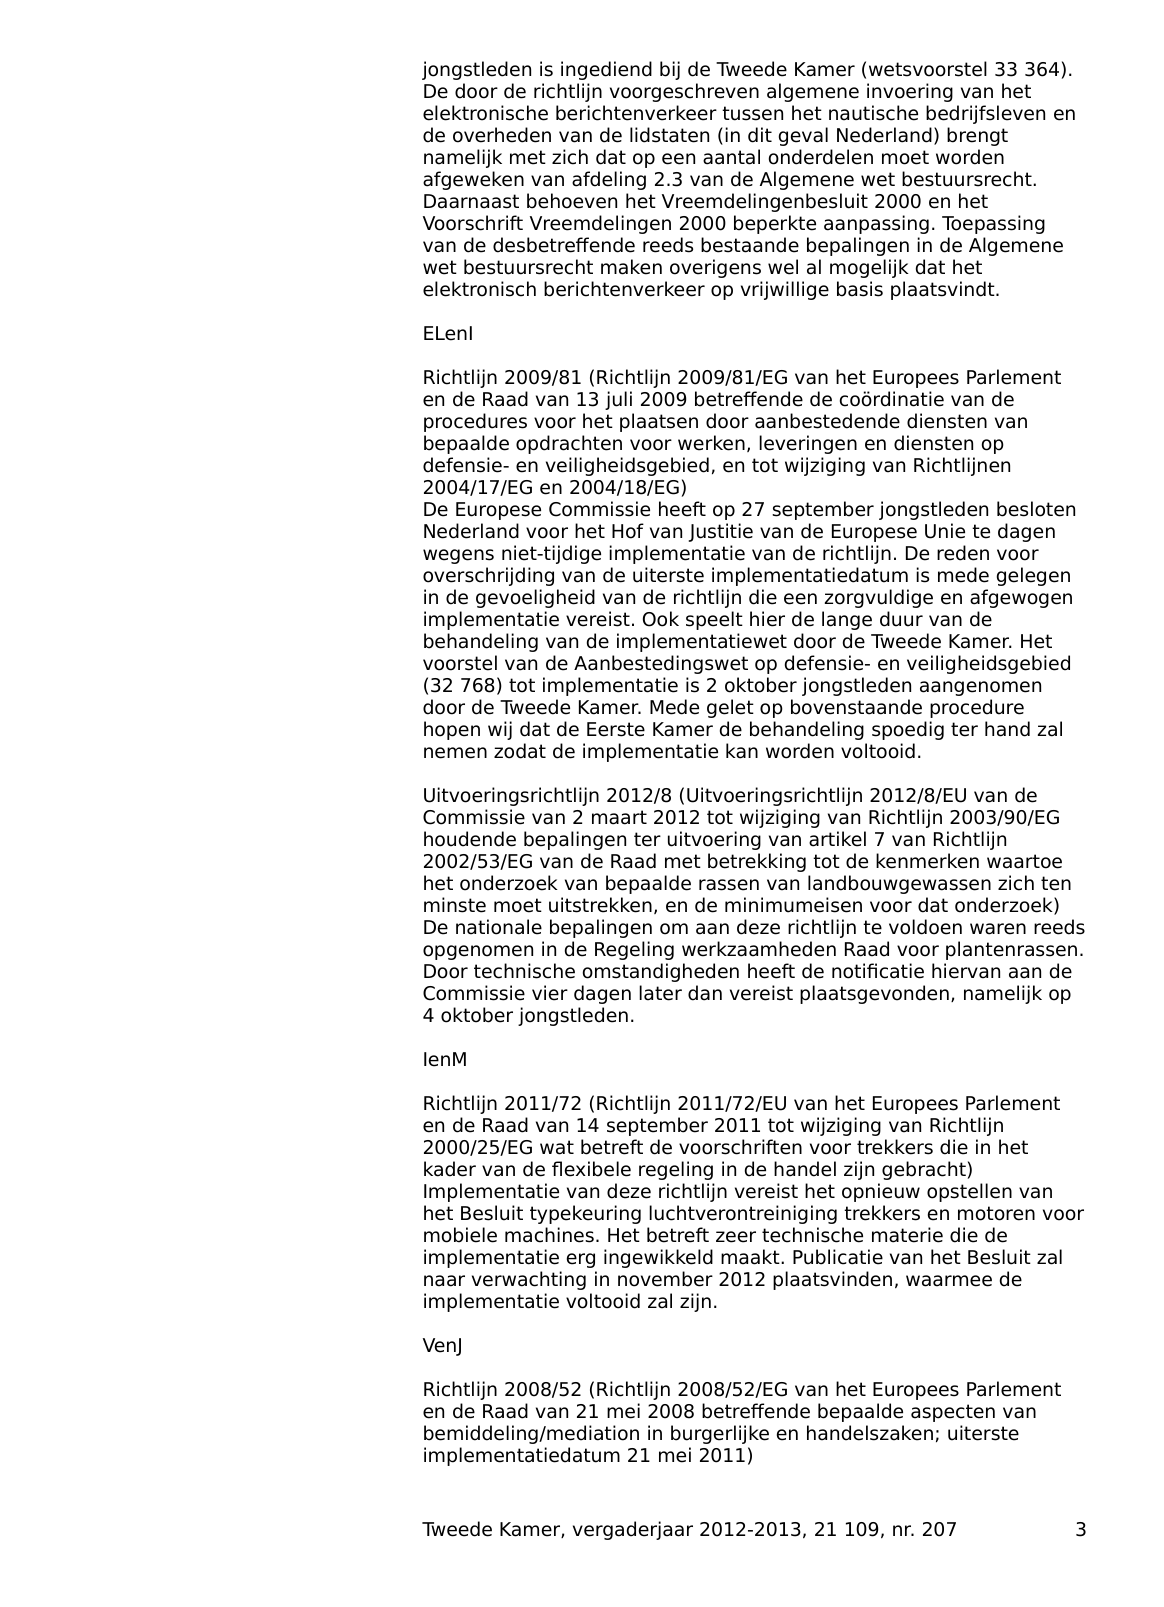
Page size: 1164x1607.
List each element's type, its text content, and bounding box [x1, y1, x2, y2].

text jongstleden is ingediend bij de Tweede Kamer (wetsvoorstel 33 364). De door de richtlijn voorgeschreven algemene invoering van het elektronische berichtenverkeer tussen het nautische bedrijfsleven en de overheden van de lidstaten (in dit geval Nederland) brengt namelijk met zich dat op een aantal onderdelen moet worden afgeweken van afdeling 2.3 van de Algemene wet bestuursrecht. Daarnaast behoeven het Vreemdelingenbesluit 2000 en het Voorschrift Vreemdelingen 2000 beperkte aanpassing. Toepassing van de desbetreffende reeds bestaande bepalingen in de Algemene wet bestuursrecht maken overigens wel al mogelijk dat het elektronisch berichtenverkeer op vrijwillige basis plaatsvindt. [422, 59, 1087, 301]
text VenJ [422, 1335, 1087, 1357]
text ELenI [422, 323, 1087, 345]
text Implementatie van deze richtlijn vereist het opnieuw opstellen van het Besluit typekeuring luchtverontreiniging trekkers en motoren voor mobiele machines. Het betreft zeer technische materie die de implementatie erg ingewikkeld maakt. Publicatie van het Besluit zal naar verwachting in november 2012 plaatsvinden, waarmee de implementatie voltooid zal zijn. [422, 1181, 1087, 1313]
text De nationale bepalingen om aan deze richtlijn te voldoen waren reeds opgenomen in de Regeling werkzaamheden Raad voor plantenrassen. Door technische omstandigheden heeft de notificatie hiervan aan de Commissie vier dagen later dan vereist plaatsgevonden, namelijk op 4 oktober jongstleden. [422, 917, 1087, 1027]
text Richtlijn 2008/52 (Richtlijn 2008/52/EG van het Europees Parlement en de Raad van 21 mei 2008 betreffende bepaalde aspecten van bemiddeling/mediation in burgerlijke en handelszaken; uiterste implementatiedatum 21 mei 2011) [422, 1379, 1087, 1467]
text De Europese Commissie heeft op 27 september jongstleden besloten Nederland voor het Hof van Justitie van de Europese Unie te dagen wegens niet-tijdige implementatie van de richtlijn. De reden voor overschrijding van de uiterste implementatiedatum is mede gelegen in de gevoeligheid van de richtlijn die een zorgvuldige en afgewogen implementatie vereist. Ook speelt hier de lange duur van de behandeling van de implementatiewet door de Tweede Kamer. Het voorstel van de Aanbestedingswet op defensie- en veiligheidsgebied (32 768) tot implementatie is 2 oktober jongstleden aangenomen door de Tweede Kamer. Mede gelet op bovenstaande procedure hopen wij dat de Eerste Kamer de behandeling spoedig ter hand zal nemen zodat de implementatie kan worden voltooid. [422, 499, 1087, 763]
text Richtlijn 2009/81 (Richtlijn 2009/81/EG van het Europees Parlement en de Raad van 13 juli 2009 betreffende de coördinatie van de procedures voor het plaatsen door aanbestedende diensten van bepaalde opdrachten voor werken, leveringen en diensten op defensie- en veiligheidsgebied, en tot wijziging van Richtlijnen 2004/17/EG en 2004/18/EG) [422, 367, 1087, 499]
text Richtlijn 2011/72 (Richtlijn 2011/72/EU van het Europees Parlement en de Raad van 14 september 2011 tot wijziging van Richtlijn 2000/25/EG wat betreft de voorschriften voor trekkers die in het kader van de flexibele regeling in de handel zijn gebracht) [422, 1093, 1087, 1181]
text Uitvoeringsrichtlijn 2012/8 (Uitvoeringsrichtlijn 2012/8/EU van de Commissie van 2 maart 2012 tot wijziging van Richtlijn 2003/90/EG houdende bepalingen ter uitvoering van artikel 7 van Richtlijn 2002/53/EG van de Raad met betrekking tot de kenmerken waartoe het onderzoek van bepaalde rassen van landbouwgewassen zich ten minste moet uitstrekken, en de minimumeisen voor dat onderzoek) [422, 785, 1087, 917]
text IenM [422, 1049, 1087, 1071]
